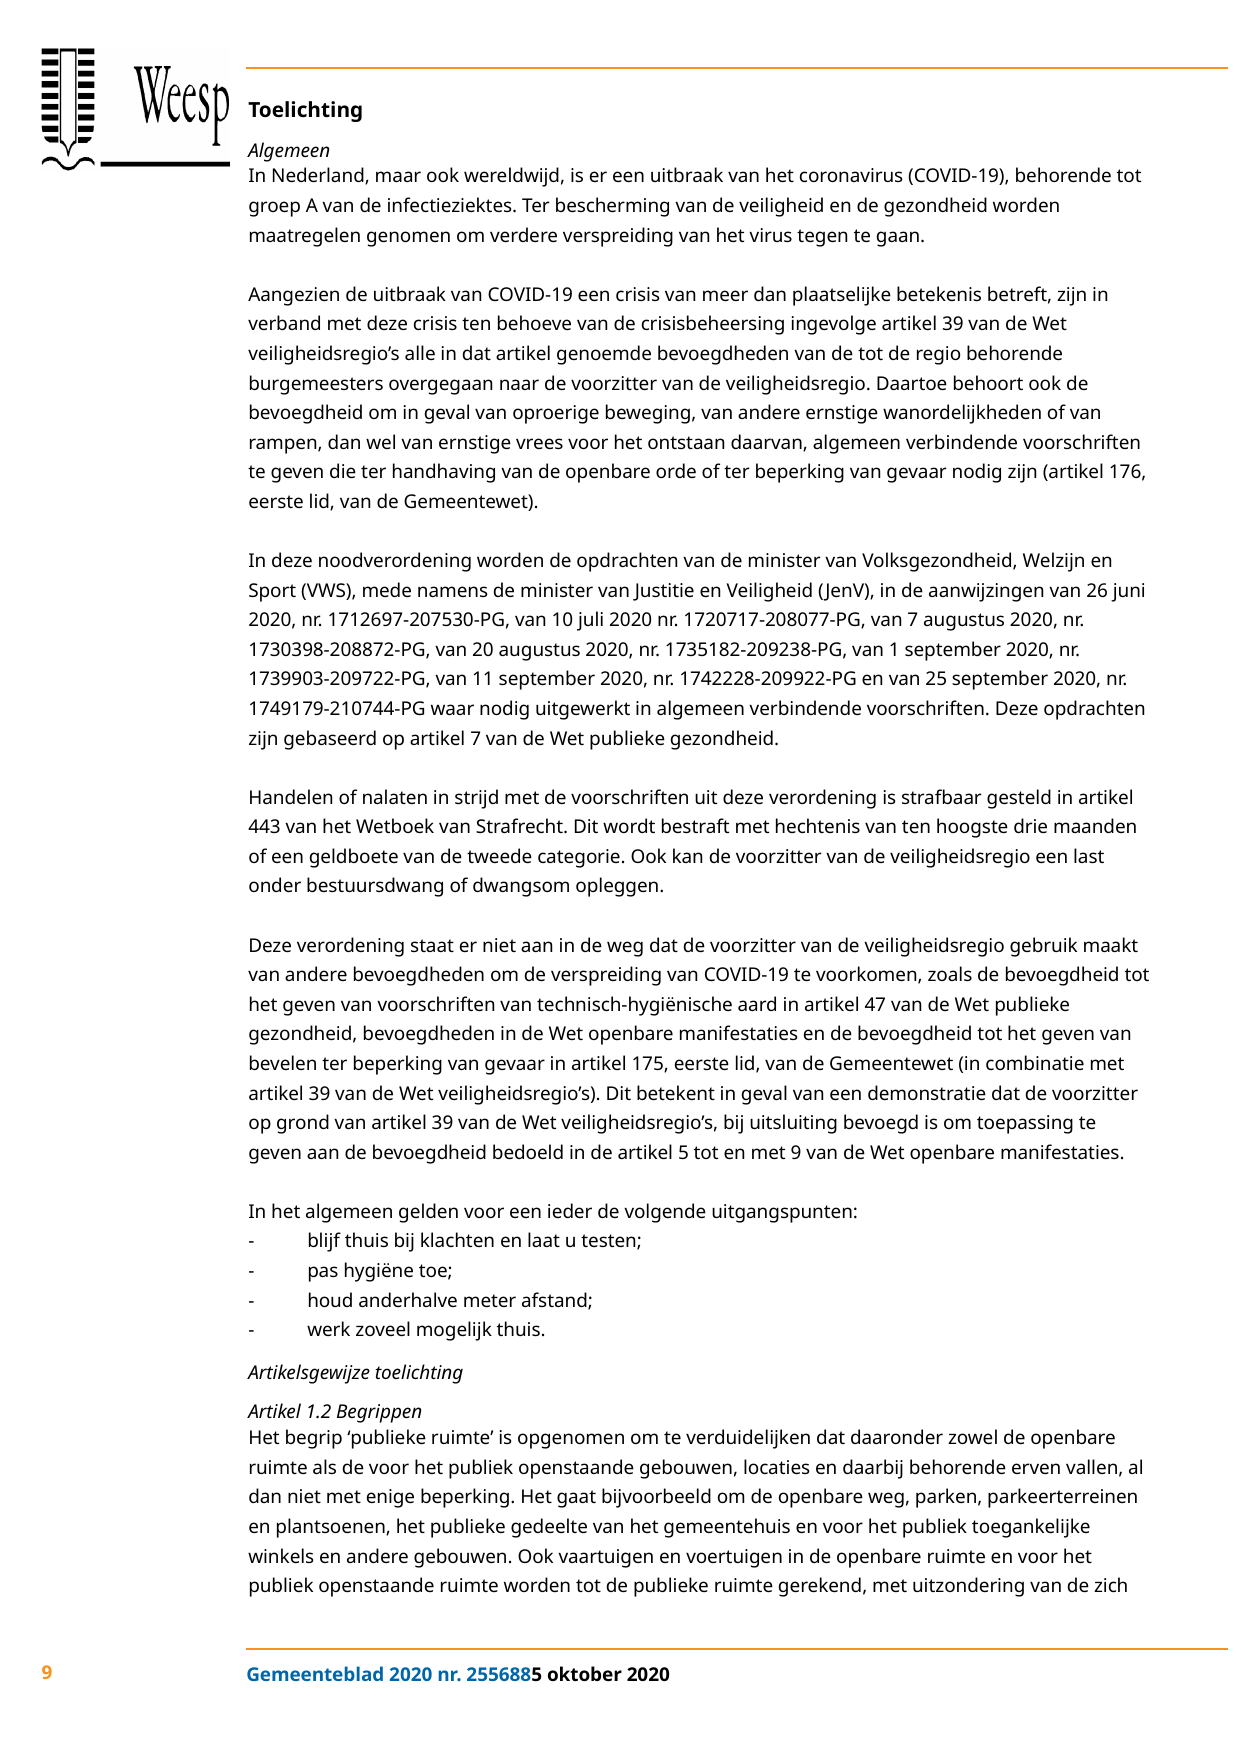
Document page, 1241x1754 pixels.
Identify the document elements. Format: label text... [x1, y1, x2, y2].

list blijf thuis bij klachten en laat u testen; [248, 1228, 1152, 1253]
picture [41, 47, 231, 172]
text Deze verordening staat er niet aan in de weg dat de voorzitter van de veiligheidsregio gebruik maakt van andere bevoegdheden om de verspreiding van COVID-19 te voorkomen, zoals de bevoegdheid tot het geven van voorschriften van technisch-hygiënische aard in artikel 47 van de Wet publieke gezondheid, bevoegdheden in de Wet openbare manifestaties en de bevoegdheid tot het geven van bevelen ter beperking van gevaar in artikel 175, eerste lid, van de Gemeentewet (in combinatie met artikel 39 van de Wet veiligheidsregio’s). Dit betekent in geval van een demonstratie dat de voorzitter op grond van artikel 39 van de Wet veiligheidsregio’s, bij uitsluiting bevoegd is om toepassing te geven aan de bevoegdheid bedoeld in de artikel 5 tot en met 9 van de Wet openbare manifestaties. [248, 932, 1152, 1164]
text In Nederland, maar ook wereldwijd, is er een uitbraak van het coronavirus (COVID-19), behorende tot groep A van de infectieziektes. Ter bescherming van de veiligheid en de gezondheid worden maatregelen genomen om verdere verspreiding van het virus tegen te gaan. [248, 163, 1152, 247]
text Het begrip ‘publieke ruimte’ is opgenomen om te verduidelijken dat daaronder zowel de openbare ruimte als de voor het publiek openstaande gebouwen, locaties en daarbij behorende erven vallen, al dan niet met enige beperking. Het gaat bijvoorbeeld om de openbare weg, parken, parkeerterreinen en plantsoenen, het publieke gedeelte van het gemeentehuis en voor het publiek toegankelijke winkels en andere gebouwen. Ook vaartuigen en voertuigen in de openbare ruimte en voor het publiek openstaande ruimte worden tot de publieke ruimte gerekend, met uitzondering van de zich [248, 1424, 1152, 1598]
text Toelichting [248, 95, 1152, 123]
text Artikelsgewijze toelichting [248, 1359, 1152, 1385]
text Aangezien de uitbraak van COVID-19 een crisis van meer dan plaatselijke betekenis betreft, zijn in verband met deze crisis ten behoeve van de crisisbeheersing ingevolge artikel 39 van de Wet veiligheidsregio’s alle in dat artikel genoemde bevoegdheden van de tot de regio behorende burgemeesters overgegaan naar de voorzitter van de veiligheidsregio. Daartoe behoort ook de bevoegdheid om in geval van oproerige beweging, van andere ernstige wanordelijkheden of van rampen, dan wel van ernstige vrees voor het ontstaan daarvan, algemeen verbindende voorschriften te geven die ter handhaving van de openbare orde of ter beperking van gevaar nodig zijn (artikel 176, eerste lid, van de Gemeentewet). [248, 281, 1152, 514]
text Algemeen [248, 137, 1152, 163]
list pas hygiëne toe; [248, 1257, 1152, 1283]
text In deze noodverordening worden de opdrachten van de minister van Volksgezondheid, Welzijn en Sport (VWS), mede namens de minister van Justitie en Veiligheid (JenV), in de aanwijzingen van 26 juni 2020, nr. 1712697-207530-PG, van 10 juli 2020 nr. 1720717-208077-PG, van 7 augustus 2020, nr. 1730398-208872-PG, van 20 augustus 2020, nr. 1735182-209238-PG, van 1 september 2020, nr. 1739903-209722-PG, van 11 september 2020, nr. 1742228-209922-PG en van 25 september 2020, nr. 1749179-210744-PG waar nodig uitgewerkt in algemeen verbindende voorschriften. Deze opdrachten zijn gebaseerd op artikel 7 van de Wet publieke gezondheid. [248, 547, 1152, 750]
text Artikel 1.2 Begrippen [248, 1399, 1152, 1424]
text In het algemeen gelden voor een ieder de volgende uitgangspunten: [248, 1198, 1152, 1224]
text Handelen of nalaten in strijd met de voorschriften uit deze verordening is strafbaar gesteld in artikel 443 van het Wetboek van Strafrecht. Dit wordt bestraft met hechtenis van ten hoogste drie maanden of een geldboete van de tweede categorie. Ook kan de voorzitter van de veiligheidsregio een last onder bestuursdwang of dwangsom opleggen. [248, 784, 1152, 898]
list werk zoveel mogelijk thuis. [248, 1316, 1152, 1342]
list houd anderhalve meter afstand; [248, 1287, 1152, 1312]
